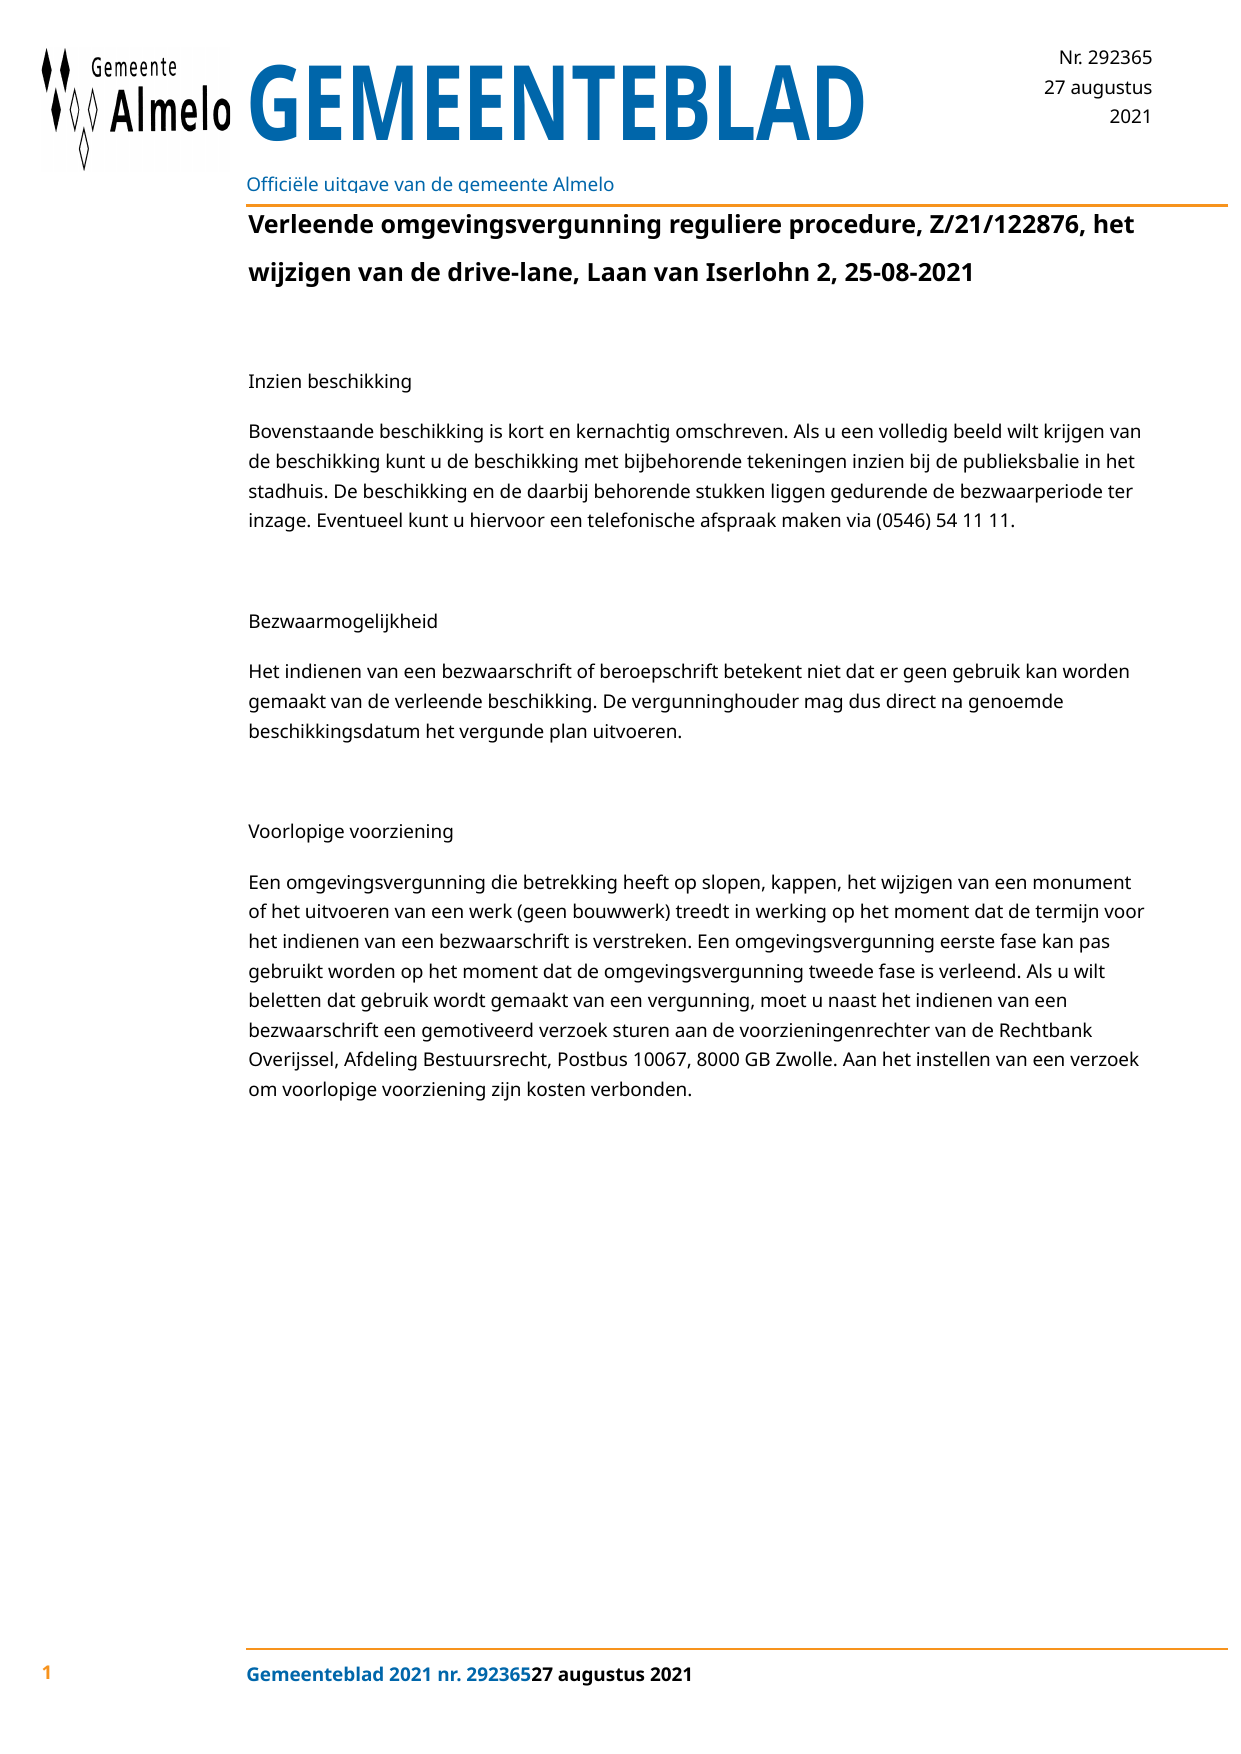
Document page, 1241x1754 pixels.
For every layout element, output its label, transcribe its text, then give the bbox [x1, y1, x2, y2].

text Bovenstaande beschikking is kort en kernachtig omschreven. Als u een volledig beeld wilt krijgen van de beschikking kunt u de beschikking met bijbehorende tekeningen inzien bij de publieksbalie in het stadhuis. De beschikking en de daarbij behorende stukken liggen gedurende de bezwaarperiode ter inzage. Eventueel kunt u hiervoor een telefonische afspraak maken via (0546) 54 11 11. [248, 419, 1152, 533]
text Bezwaarmogelijkheid [248, 608, 1152, 634]
picture [41, 47, 231, 172]
text Voorlopige voorziening [248, 819, 1152, 844]
text Een omgevingsvergunning die betrekking heeft op slopen, kappen, het wijzigen van een monument of het uitvoeren van een werk (geen bouwwerk) treedt in werking op het moment dat de termijn voor het indienen van een bezwaarschrift is verstreken. Een omgevingsvergunning eerste fase kan pas gebruikt worden op het moment dat de omgevingsvergunning tweede fase is verleend. Als u wilt beletten dat gebruik wordt gemaakt van een vergunning, moet u naast het indienen van een bezwaarschrift een gemotiveerd verzoek sturen aan de voorzieningenrechter van de Rechtbank Overijssel, Afdeling Bestuursrecht, Postbus 10067, 8000 GB Zwolle. Aan het instellen van een verzoek om voorlopige voorziening zijn kosten verbonden. [248, 869, 1152, 1102]
text Verleende omgevingsvergunning reguliere procedure, Z/21/122876, het wijzigen van de drive-lane, Laan van Iserlohn 2, 25-08-2021 [248, 207, 1152, 288]
text Inzien beschikking [248, 368, 1152, 394]
text Het indienen van een bezwaarschrift of beroepschrift betekent niet dat er geen gebruik kan worden gemaakt van de verleende beschikking. De vergunninghouder mag dus direct na genoemde beschikkingsdatum het vergunde plan uitvoeren. [248, 659, 1152, 744]
